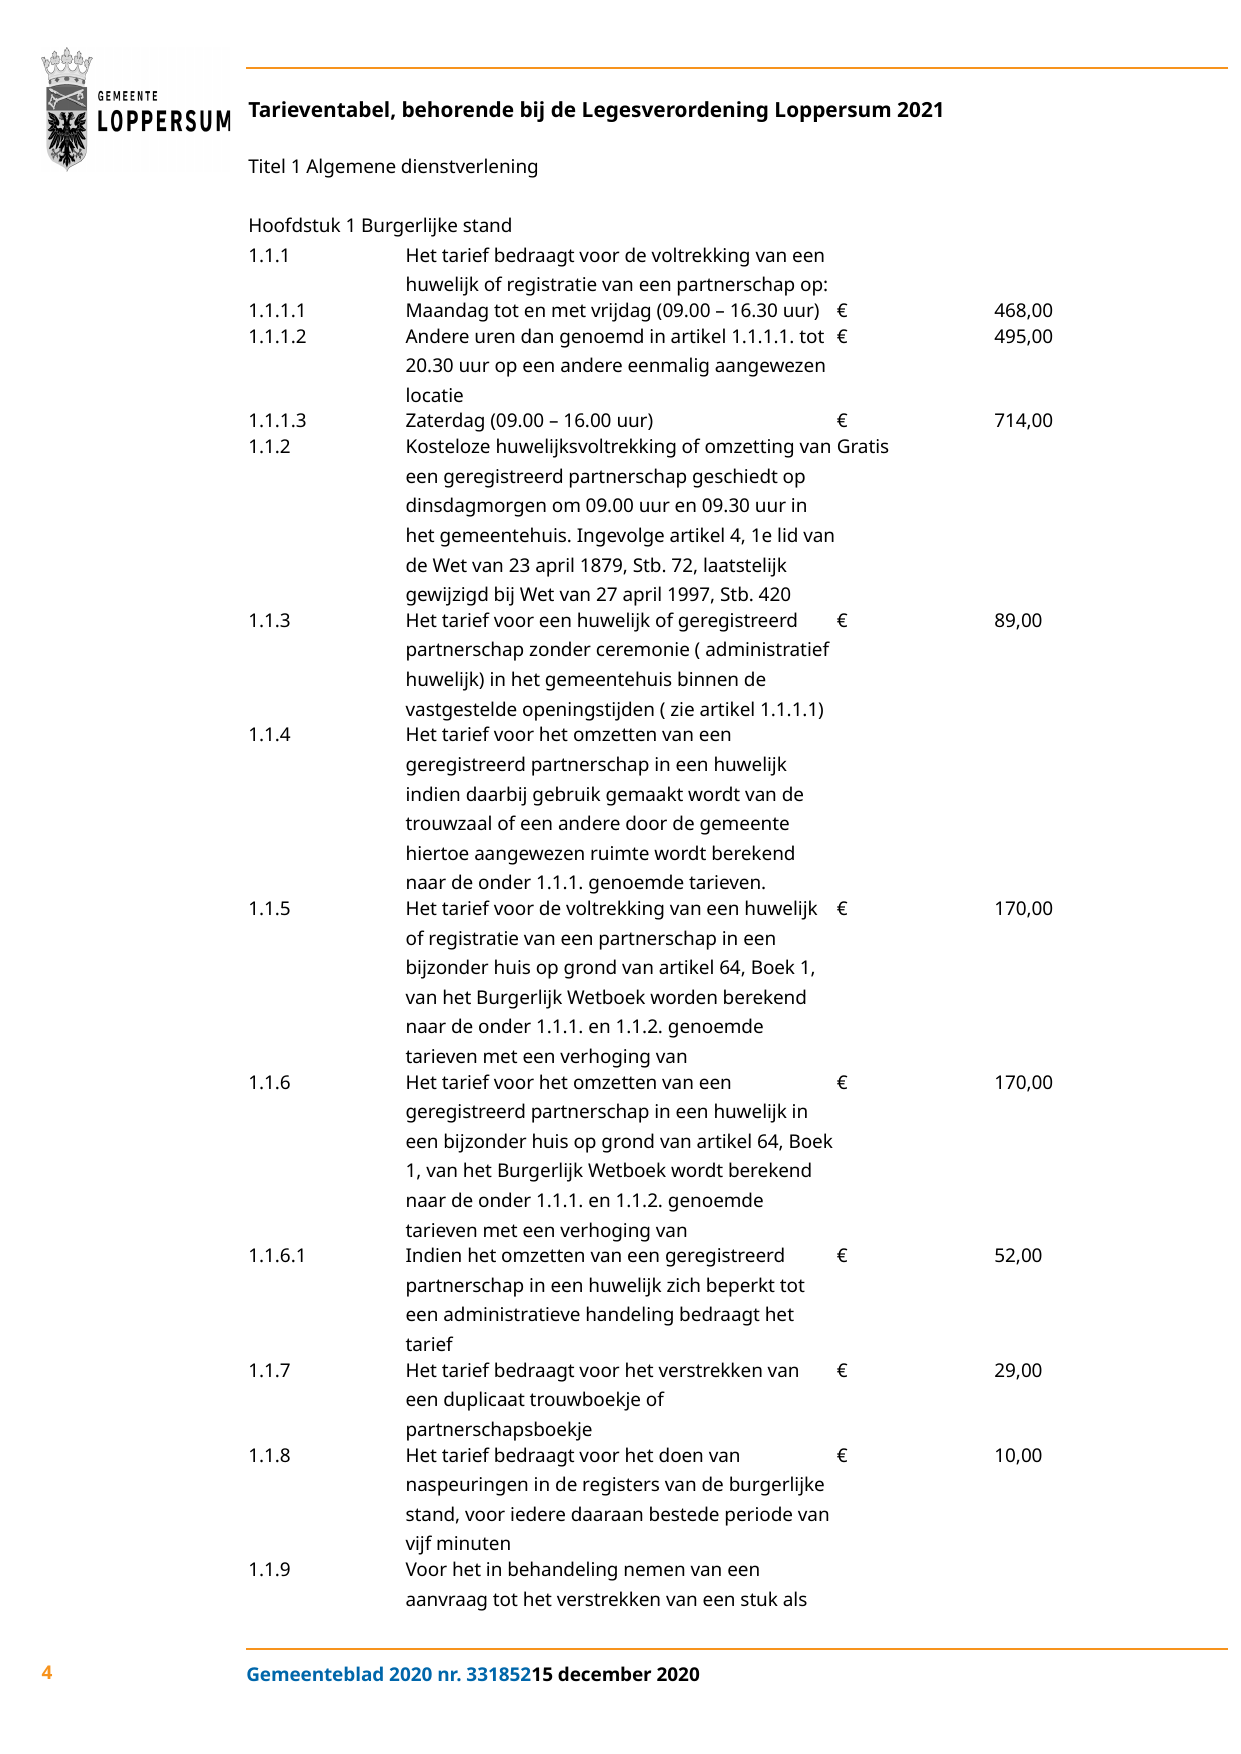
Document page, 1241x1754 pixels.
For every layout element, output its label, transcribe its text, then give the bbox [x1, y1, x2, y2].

table_cell Het tarief voor het omzetten van een geregistreerd partnerschap in een huwelijk in een bijzonder huis op grond van artikel 64, Boek 1, van het Burgerlijk Wetboek wordt berekend naar de onder 1.1.1. en 1.1.2. genoemde tarieven met een verhoging van [405, 1069, 837, 1242]
table_cell Andere uren dan genoemd in artikel 1.1.1.1. tot 20.30 uur op een andere eenmalig aangewezen locatie [405, 323, 837, 408]
table_header [837, 242, 994, 297]
table_cell Het tarief bedraagt voor het verstrekken van een duplicaat trouwboekje of partnerschapsboekje [405, 1357, 837, 1442]
table_cell 1.1.8 [248, 1442, 405, 1556]
table_cell 468,00 [994, 297, 1152, 323]
table_cell 1.1.1.2 [248, 323, 405, 408]
table_header 1.1.1 [248, 242, 405, 297]
table_cell 1.1.3 [248, 607, 405, 722]
table_cell 1.1.4 [248, 722, 405, 895]
table_header Het tarief bedraagt voor de voltrekking van een huwelijk of registratie van een partnerschap op: [405, 242, 837, 297]
table_cell 170,00 [994, 1069, 1152, 1242]
text Tarieventabel, behorende bij de Legesverordening Loppersum 2021 [248, 95, 1152, 123]
table_cell Het tarief voor het omzetten van een geregistreerd partnerschap in een huwelijk indien daarbij gebruik gemaakt wordt van de trouwzaal of een andere door de gemeente hiertoe aangewezen ruimte wordt berekend naar de onder 1.1.1. genoemde tarieven. [405, 722, 837, 895]
table_cell Het tarief voor de voltrekking van een huwelijk of registratie van een partnerschap in een bijzonder huis op grond van artikel 64, Boek 1, van het Burgerlijk Wetboek worden berekend naar de onder 1.1.1. en 1.1.2. genoemde tarieven met een verhoging van [405, 895, 837, 1069]
table_cell 495,00 [994, 323, 1152, 408]
table_cell 1.1.2 [248, 434, 405, 607]
table_cell 29,00 [994, 1357, 1152, 1442]
table_cell 1.1.5 [248, 895, 405, 1069]
table_cell Maandag tot en met vrijdag (09.00 – 16.30 uur) [405, 297, 837, 323]
table_cell 10,00 [994, 1442, 1152, 1556]
table_cell € [837, 323, 994, 408]
table_cell Kosteloze huwelijksvoltrekking of omzetting van een geregistreerd partnerschap geschiedt op dinsdagmorgen om 09.00 uur en 09.30 uur in het gemeentehuis. Ingevolge artikel 4, 1e lid van de Wet van 23 april 1879, Stb. 72, laatstelijk gewijzigd bij Wet van 27 april 1997, Stb. 420 [405, 434, 837, 607]
table_cell 1.1.7 [248, 1357, 405, 1442]
table_cell 170,00 [994, 895, 1152, 1069]
text Titel 1 Algemene dienstverlening [248, 153, 1152, 179]
table_header [994, 242, 1152, 297]
table_cell 714,00 [994, 408, 1152, 433]
table_cell Het tarief voor een huwelijk of geregistreerd partnerschap zonder ceremonie ( administratief huwelijk) in het gemeentehuis binnen de vastgestelde openingstijden ( zie artikel 1.1.1.1) [405, 607, 837, 722]
table_cell 89,00 [994, 607, 1152, 722]
table_cell € [837, 297, 994, 323]
table_cell € [837, 408, 994, 433]
table_cell 1.1.6 [248, 1069, 405, 1242]
table_cell € [837, 895, 994, 1069]
table_cell [994, 722, 1152, 895]
table_cell € [837, 1243, 994, 1357]
table_cell 1.1.6.1 [248, 1243, 405, 1357]
table_cell € [837, 607, 994, 722]
table_cell 1.1.9 [248, 1556, 405, 1612]
table_cell Het tarief bedraagt voor het doen van naspeuringen in de registers van de burgerlijke stand, voor iedere daaraan bestede periode van vijf minuten [405, 1442, 837, 1556]
table_cell 52,00 [994, 1243, 1152, 1357]
table_cell Zaterdag (09.00 – 16.00 uur) [405, 408, 837, 433]
table_cell [837, 722, 994, 895]
picture [41, 47, 231, 172]
table_cell € [837, 1069, 994, 1242]
table_cell € [837, 1357, 994, 1442]
table_cell 1.1.1.3 [248, 408, 405, 433]
text Hoofdstuk 1 Burgerlijke stand [248, 212, 1152, 238]
table_cell Gratis [837, 434, 994, 607]
table_cell Voor het in behandeling nemen van een aanvraag tot het verstrekken van een stuk als [405, 1556, 837, 1612]
table_cell [994, 1556, 1152, 1612]
table_cell Indien het omzetten van een geregistreerd partnerschap in een huwelijk zich beperkt tot een administratieve handeling bedraagt het tarief [405, 1243, 837, 1357]
table_cell [994, 434, 1152, 607]
table_cell 1.1.1.1 [248, 297, 405, 323]
table_cell [837, 1556, 994, 1612]
table_cell € [837, 1442, 994, 1556]
